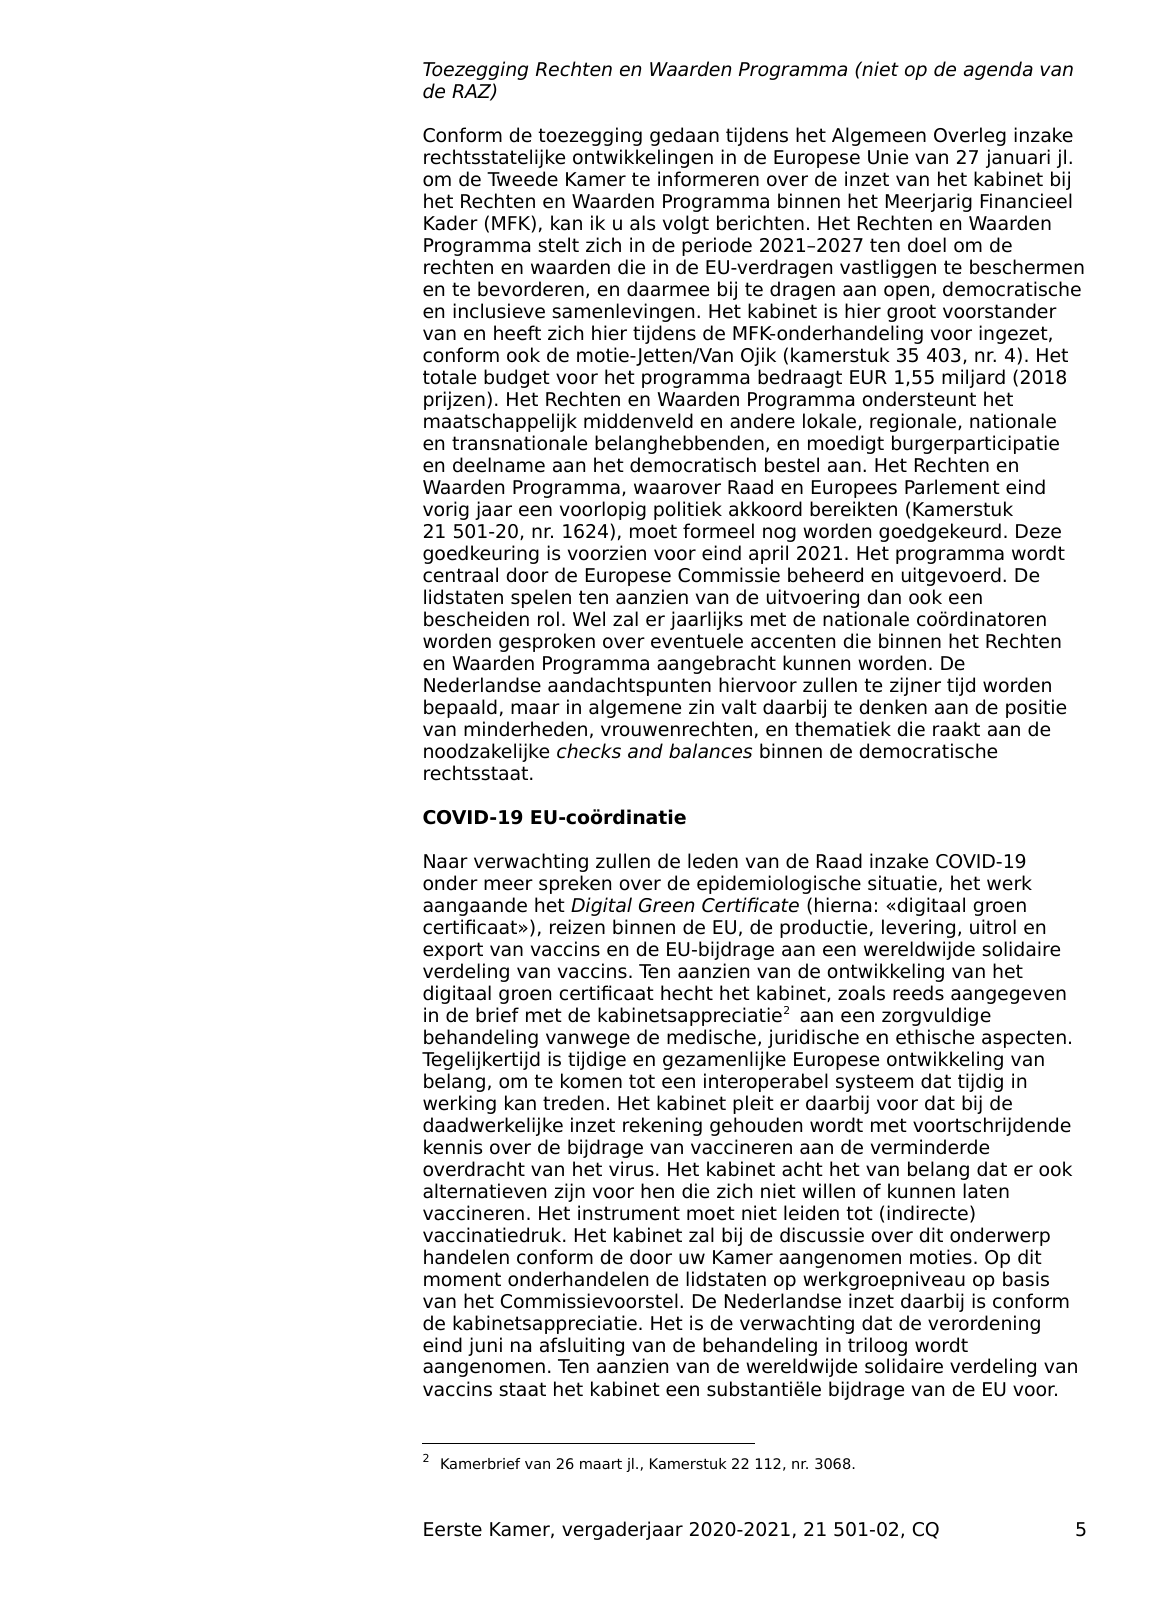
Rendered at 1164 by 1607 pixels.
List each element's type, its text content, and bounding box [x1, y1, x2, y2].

text Kamerbrief van 26 maart jl., Kamerstuk 22 112, nr. 3068. [422, 1452, 1087, 1474]
text Conform de toezegging gedaan tijdens het Algemeen Overleg inzake rechtsstatelijke ontwikkelingen in de Europese Unie van 27 januari jl. om de Tweede Kamer te informeren over de inzet van het kabinet bij het Rechten en Waarden Programma binnen het Meerjarig Financieel Kader (MFK), kan ik u als volgt berichten. Het Rechten en Waarden Programma stelt zich in de periode 2021–2027 ten doel om de rechten en waarden die in de EU-verdragen vastliggen te beschermen en te bevorderen, en daarmee bij te dragen aan open, democratische en inclusieve samenlevingen. Het kabinet is hier groot voorstander van en heeft zich hier tijdens de MFK-onderhandeling voor ingezet, conform ook de motie-Jetten/Van Ojik (kamerstuk 35 403, nr. 4). Het totale budget voor het programma bedraagt EUR 1,55 miljard (2018 prijzen). Het Rechten en Waarden Programma ondersteunt het maatschappelijk middenveld en andere lokale, regionale, nationale en transnationale belanghebbenden, en moedigt burgerparticipatie en deelname aan het democratisch bestel aan. Het Rechten en Waarden Programma, waarover Raad en Europees Parlement eind vorig jaar een voorlopig politiek akkoord bereikten (Kamerstuk 21 501-20, nr. 1624), moet formeel nog worden goedgekeurd. Deze goedkeuring is voorzien voor eind april 2021. Het programma wordt centraal door de Europese Commissie beheerd en uitgevoerd. De lidstaten spelen ten aanzien van de uitvoering dan ook een bescheiden rol. Wel zal er jaarlijks met de nationale coördinatoren worden gesproken over eventuele accenten die binnen het Rechten en Waarden Programma aangebracht kunnen worden. De Nederlandse aandachtspunten hiervoor zullen te zijner tijd worden bepaald, maar in algemene zin valt daarbij te denken aan de positie van minderheden, vrouwenrechten, en thematiek die raakt aan de noodzakelijke checks and balances binnen de democratische rechtsstaat. [422, 125, 1087, 784]
subtitle Toezegging Rechten en Waarden Programma (niet op de agenda van de RAZ) [422, 59, 1087, 103]
subtitle COVID-19 EU-coördinatie [422, 807, 1087, 829]
text Naar verwachting zullen de leden van de Raad inzake COVID-19 onder meer spreken over de epidemiologische situatie, het werk aangaande het Digital Green Certificate (hierna: «digitaal groen certificaat»), reizen binnen de EU, de productie, levering, uitrol en export van vaccins en de EU-bijdrage aan een wereldwijde solidaire verdeling van vaccins. Ten aanzien van de ontwikkeling van het digitaal groen certificaat hecht het kabinet, zoals reeds aangegeven in de brief met de kabinetsappreciatie aan een zorgvuldige behandeling vanwege de medische, juridische en ethische aspecten. Tegelijkertijd is tijdige en gezamenlijke Europese ontwikkeling van belang, om te komen tot een interoperabel systeem dat tijdig in werking kan treden. Het kabinet pleit er daarbij voor dat bij de daadwerkelijke inzet rekening gehouden wordt met voortschrijdende kennis over de bijdrage van vaccineren aan de verminderde overdracht van het virus. Het kabinet acht het van belang dat er ook alternatieven zijn voor hen die zich niet willen of kunnen laten vaccineren. Het instrument moet niet leiden tot (indirecte) vaccinatiedruk. Het kabinet zal bij de discussie over dit onderwerp handelen conform de door uw Kamer aangenomen moties. Op dit moment onderhandelen de lidstaten op werkgroepniveau op basis van het Commissievoorstel. De Nederlandse inzet daarbij is conform de kabinetsappreciatie. Het is de verwachting dat de verordening eind juni na afsluiting van de behandeling in triloog wordt aangenomen. Ten aanzien van de wereldwijde solidaire verdeling van vaccins staat het kabinet een substantiële bijdrage van de EU voor. [422, 851, 1087, 1400]
